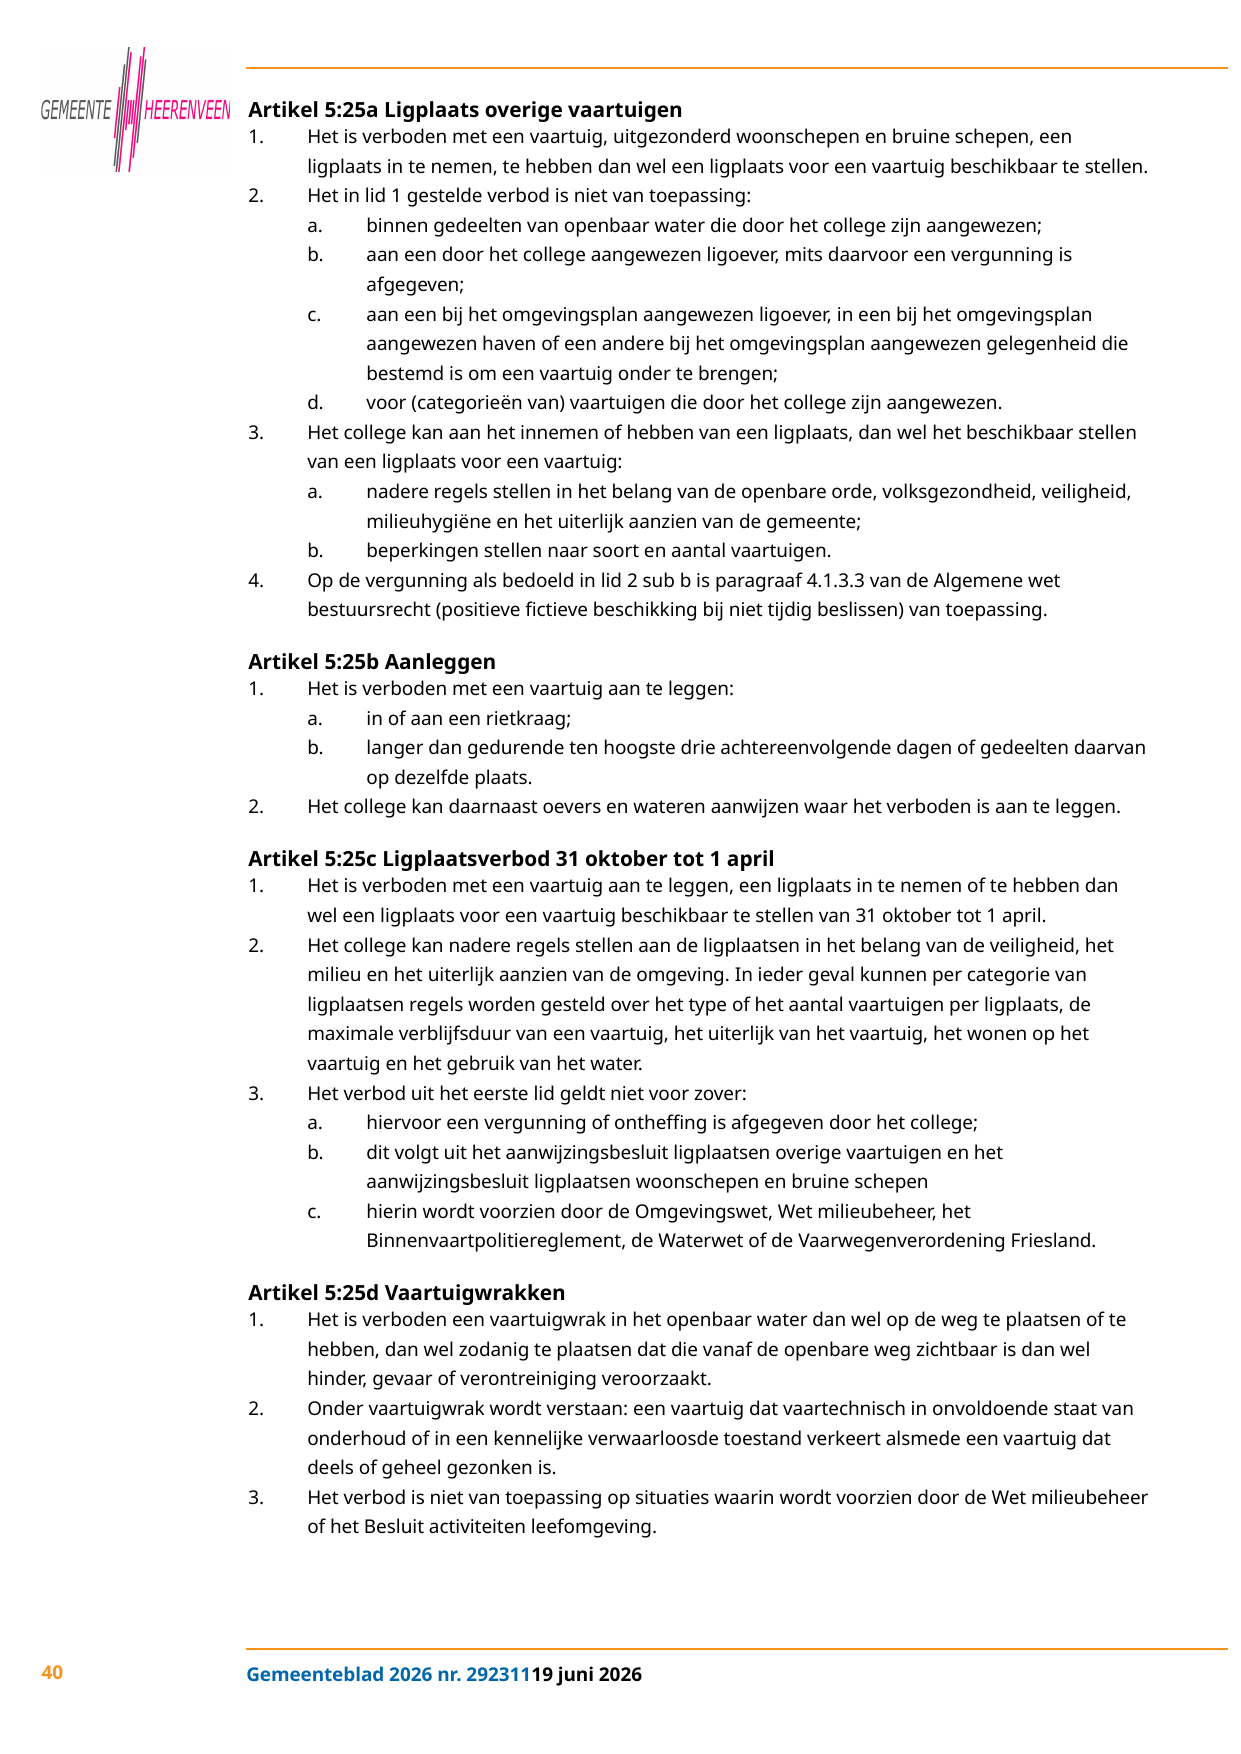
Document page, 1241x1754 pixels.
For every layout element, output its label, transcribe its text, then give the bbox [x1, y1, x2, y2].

list beperkingen stellen naar soort en aantal vaartuigen. [307, 537, 1152, 563]
list binnen gedeelten van openbaar water die door het college zijn aangewezen; [307, 212, 1152, 238]
list Het college kan daarnaast oevers en wateren aanwijzen waar het verboden is aan te leggen. [248, 794, 1152, 819]
text Artikel 5:25a Ligplaats overige vaartuigen [248, 95, 1152, 123]
list langer dan gedurende ten hoogste drie achtereenvolgende dagen of gedeelten daarvan op dezelfde plaats. [307, 734, 1152, 790]
list Het is verboden met een vaartuig, uitgezonderd woonschepen en bruine schepen, een ligplaats in te nemen, te hebben dan wel een ligplaats voor een vaartuig beschikbaar te stellen. [248, 123, 1152, 178]
list Het college kan nadere regels stellen aan de ligplaatsen in het belang van de veiligheid, het milieu en het uiterlijk aanzien van de omgeving. In ieder geval kunnen per categorie van ligplaatsen regels worden gesteld over het type of het aantal vaartuigen per ligplaats, de maximale verblijfsduur van een vaartuig, het uiterlijk van het vaartuig, het wonen op het vaartuig en het gebruik van het water. [248, 932, 1152, 1076]
list nadere regels stellen in het belang van de openbare orde, volksgezondheid, veiligheid, milieuhygiëne en het uiterlijk aanzien van de gemeente; [307, 478, 1152, 533]
list voor (categorieën van) vaartuigen die door het college zijn aangewezen. [307, 389, 1152, 415]
picture [41, 47, 231, 172]
text Artikel 5:25b Aanleggen [248, 647, 1152, 675]
list aan een bij het omgevingsplan aangewezen ligoever, in een bij het omgevingsplan aangewezen haven of een andere bij het omgevingsplan aangewezen gelegenheid die bestemd is om een vaartuig onder te brengen; [307, 301, 1152, 386]
list Het verbod uit het eerste lid geldt niet voor zover: [248, 1080, 1152, 1105]
list Het college kan aan het innemen of hebben van een ligplaats, dan wel het beschikbaar stellen van een ligplaats voor een vaartuig: [248, 419, 1152, 474]
list Onder vaartuigwrak wordt verstaan: een vaartuig dat vaartechnisch in onvoldoende staat van onderhoud of in een kennelijke verwaarloosde toestand verkeert alsmede een vaartuig dat deels of geheel gezonken is. [248, 1395, 1152, 1480]
list Het is verboden met een vaartuig aan te leggen: [248, 675, 1152, 701]
list hierin wordt voorzien door de Omgevingswet, Wet milieubeheer, het Binnenvaartpolitiereglement, de Waterwet of de Vaarwegenverordening Friesland. [307, 1198, 1152, 1253]
list Op de vergunning als bedoeld in lid 2 sub b is paragraaf 4.1.3.3 van de Algemene wet bestuursrecht (positieve fictieve beschikking bij niet tijdig beslissen) van toepassing. [248, 567, 1152, 622]
list dit volgt uit het aanwijzingsbesluit ligplaatsen overige vaartuigen en het aanwijzingsbesluit ligplaatsen woonschepen en bruine schepen [307, 1139, 1152, 1194]
list aan een door het college aangewezen ligoever, mits daarvoor een vergunning is afgegeven; [307, 242, 1152, 297]
list Het is verboden met een vaartuig aan te leggen, een ligplaats in te nemen of te hebben dan wel een ligplaats voor een vaartuig beschikbaar te stellen van 31 oktober tot 1 april. [248, 873, 1152, 928]
list Het verbod is niet van toepassing op situaties waarin wordt voorzien door de Wet milieubeheer of het Besluit activiteiten leefomgeving. [248, 1484, 1152, 1539]
list in of aan een rietkraag; [307, 705, 1152, 731]
list Het in lid 1 gestelde verbod is niet van toepassing: [248, 182, 1152, 208]
list hiervoor een vergunning of ontheffing is afgegeven door het college; [307, 1109, 1152, 1135]
text Artikel 5:25d Vaartuigwrakken [248, 1278, 1152, 1306]
list Het is verboden een vaartuigwrak in het openbaar water dan wel op de weg te plaatsen of te hebben, dan wel zodanig te plaatsen dat die vanaf de openbare weg zichtbaar is dan wel hinder, gevaar of verontreiniging veroorzaakt. [248, 1306, 1152, 1391]
text Artikel 5:25c Ligplaatsverbod 31 oktober tot 1 april [248, 844, 1152, 873]
